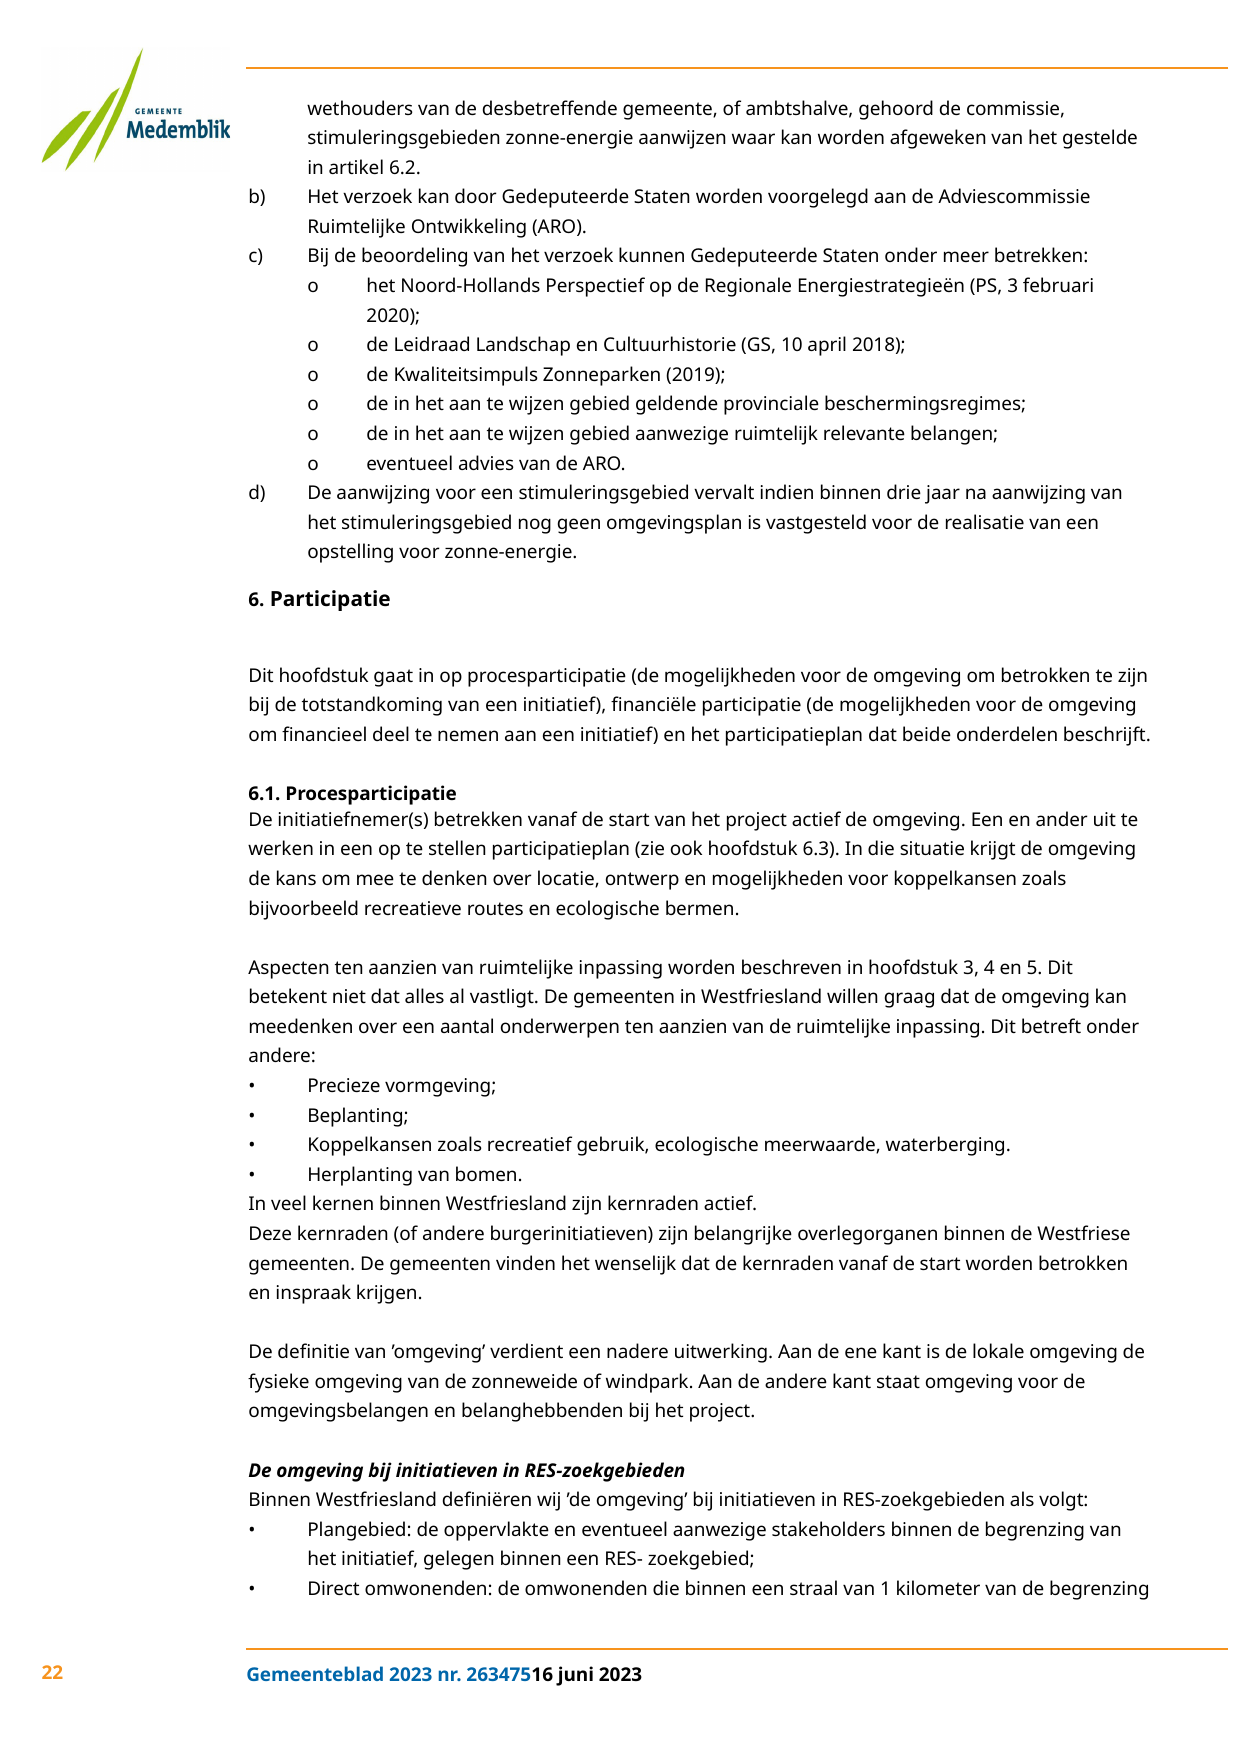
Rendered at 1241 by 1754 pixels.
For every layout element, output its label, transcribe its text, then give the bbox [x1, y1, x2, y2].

list Herplanting van bomen. [248, 1161, 1152, 1187]
text 6. Participatie [248, 584, 1152, 613]
text Aspecten ten aanzien van ruimtelijke inpassing worden beschreven in hoofdstuk 3, 4 en 5. Dit betekent niet dat alles al vastligt. De gemeenten in Westfriesland willen graag dat de omgeving kan meedenken over een aantal onderwerpen ten aanzien van de ruimtelijke inpassing. Dit betreft onder andere: [248, 954, 1152, 1068]
list Koppelkansen zoals recreatief gebruik, ecologische meerwaarde, waterberging. [248, 1131, 1152, 1157]
list Direct omwonenden: de omwonenden die binnen een straal van 1 kilometer van de begrenzing [248, 1575, 1152, 1601]
text In veel kernen binnen Westfriesland zijn kernraden actief. [248, 1191, 1152, 1216]
list de Leidraad Landschap en Cultuurhistorie (GS, 10 april 2018); [307, 331, 1152, 357]
list het Noord-Hollands Perspectief op de Regionale Energiestrategieën (PS, 3 februari 2020); [307, 272, 1152, 328]
text De initiatiefnemer(s) betrekken vanaf de start van het project actief de omgeving. Een en ander uit te werken in een op te stellen participatieplan (zie ook hoofdstuk 6.3). In die situatie krijgt de omgeving de kans om mee te denken over locatie, ontwerp en mogelijkheden voor koppelkansen zoals bijvoorbeeld recreatieve routes en ecologische bermen. [248, 806, 1152, 920]
list de Kwaliteitsimpuls Zonneparken (2019); [307, 361, 1152, 387]
text De definitie van ’omgeving’ verdient een nadere uitwerking. Aan de ene kant is de lokale omgeving de fysieke omgeving van de zonneweide of windpark. Aan de andere kant staat omgeving voor de omgevingsbelangen en belanghebbenden bij het project. [248, 1338, 1152, 1423]
text Deze kernraden (of andere burgerinitiatieven) zijn belangrijke overlegorganen binnen de Westfriese gemeenten. De gemeenten vinden het wenselijk dat de kernraden vanaf de start worden betrokken en inspraak krijgen. [248, 1220, 1152, 1305]
list Precieze vormgeving; [248, 1072, 1152, 1098]
list De aanwijzing voor een stimuleringsgebied vervalt indien binnen drie jaar na aanwijzing van het stimuleringsgebied nog geen omgevingsplan is vastgesteld voor de realisatie van een opstelling voor zonne-energie. [248, 479, 1152, 564]
text Binnen Westfriesland definiëren wij ’de omgeving’ bij initiatieven in RES-zoekgebieden als volgt: [248, 1486, 1152, 1512]
list de in het aan te wijzen gebied aanwezige ruimtelijk relevante belangen; [307, 420, 1152, 446]
text Dit hoofdstuk gaat in op procesparticipatie (de mogelijkheden voor de omgeving om betrokken te zijn bij de totstandkoming van een initiatief), financiële participatie (de mogelijkheden voor de omgeving om financieel deel te nemen aan een initiatief) en het participatieplan dat beide onderdelen beschrijft. [248, 662, 1152, 747]
list wethouders van de desbetreffende gemeente, of ambtshalve, gehoord de commissie, stimuleringsgebieden zonne-energie aanwijzen waar kan worden afgeweken van het gestelde in artikel 6.2. [248, 95, 1152, 180]
list eventueel advies van de ARO. [307, 450, 1152, 476]
list Bij de beoordeling van het verzoek kunnen Gedeputeerde Staten onder meer betrekken: [248, 243, 1152, 268]
picture [41, 47, 231, 172]
text 6.1. Procesparticipatie [248, 780, 1152, 806]
list Het verzoek kan door Gedeputeerde Staten worden voorgelegd aan de Adviescommissie Ruimtelijke Ontwikkeling (ARO). [248, 183, 1152, 239]
list Plangebied: de oppervlakte en eventueel aanwezige stakeholders binnen de begrenzing van het initiatief, gelegen binnen een RES- zoekgebied; [248, 1516, 1152, 1571]
list de in het aan te wijzen gebied geldende provinciale beschermingsregimes; [307, 391, 1152, 416]
list Beplanting; [248, 1102, 1152, 1127]
text De omgeving bij initiatieven in RES-zoekgebieden [248, 1457, 1152, 1482]
